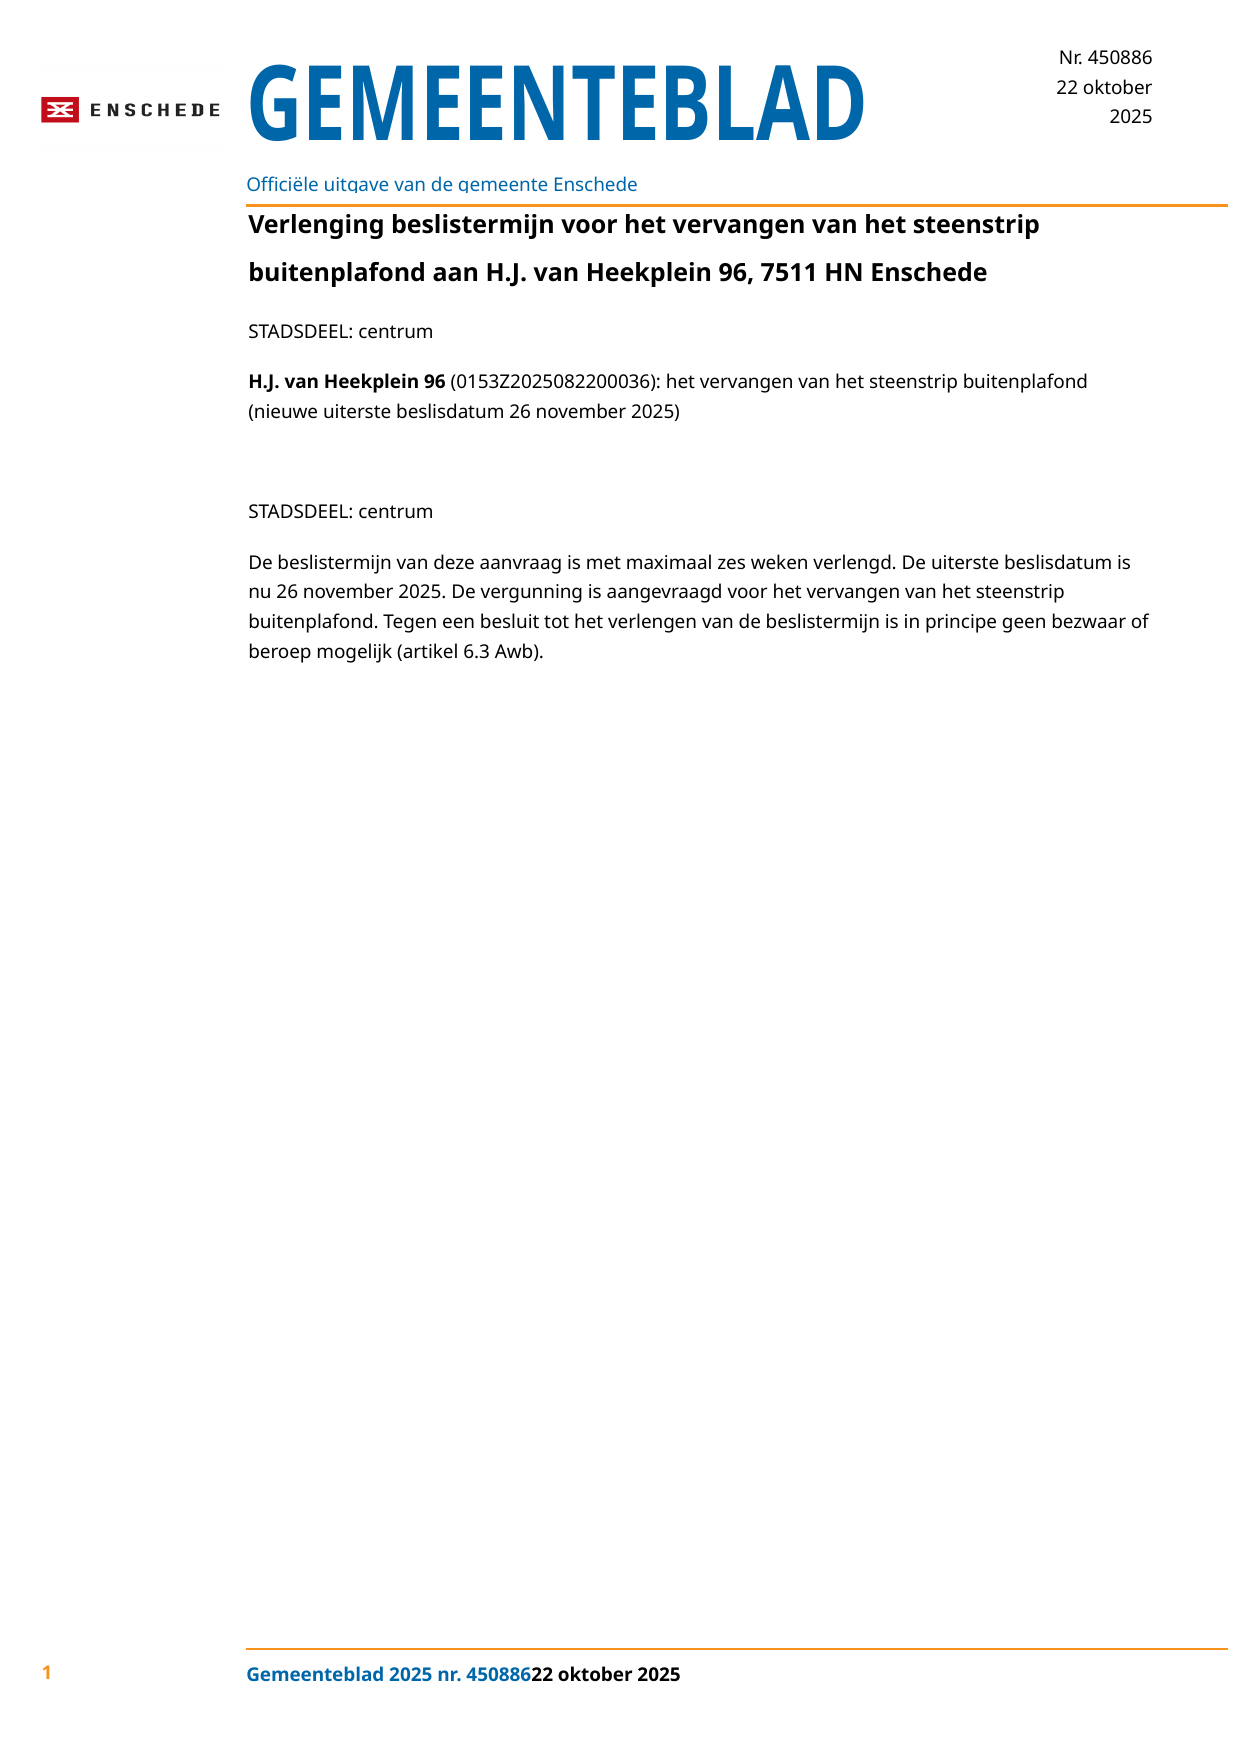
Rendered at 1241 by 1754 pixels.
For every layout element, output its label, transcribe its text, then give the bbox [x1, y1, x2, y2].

text H.J. van Heekplein 96 (0153Z2025082200036): het vervangen van het steenstrip buitenplafond (nieuwe uiterste beslisdatum 26 november 2025) [248, 368, 1152, 424]
text STADSDEEL: centrum [248, 318, 1152, 344]
text STADSDEEL: centrum [248, 499, 1152, 524]
text Verlenging beslistermijn voor het vervangen van het steenstrip buitenplafond aan H.J. van Heekplein 96, 7511 HN Enschede [248, 207, 1152, 288]
text De beslistermijn van deze aanvraag is met maximaal zes weken verlengd. De uiterste beslisdatum is nu 26 november 2025. De vergunning is aangevraagd voor het vervangen van het steenstrip buitenplafond. Tegen een besluit tot het verlengen van de beslistermijn is in principe geen bezwaar of beroep mogelijk (artikel 6.3 Awb). [248, 549, 1152, 664]
picture [41, 47, 231, 172]
